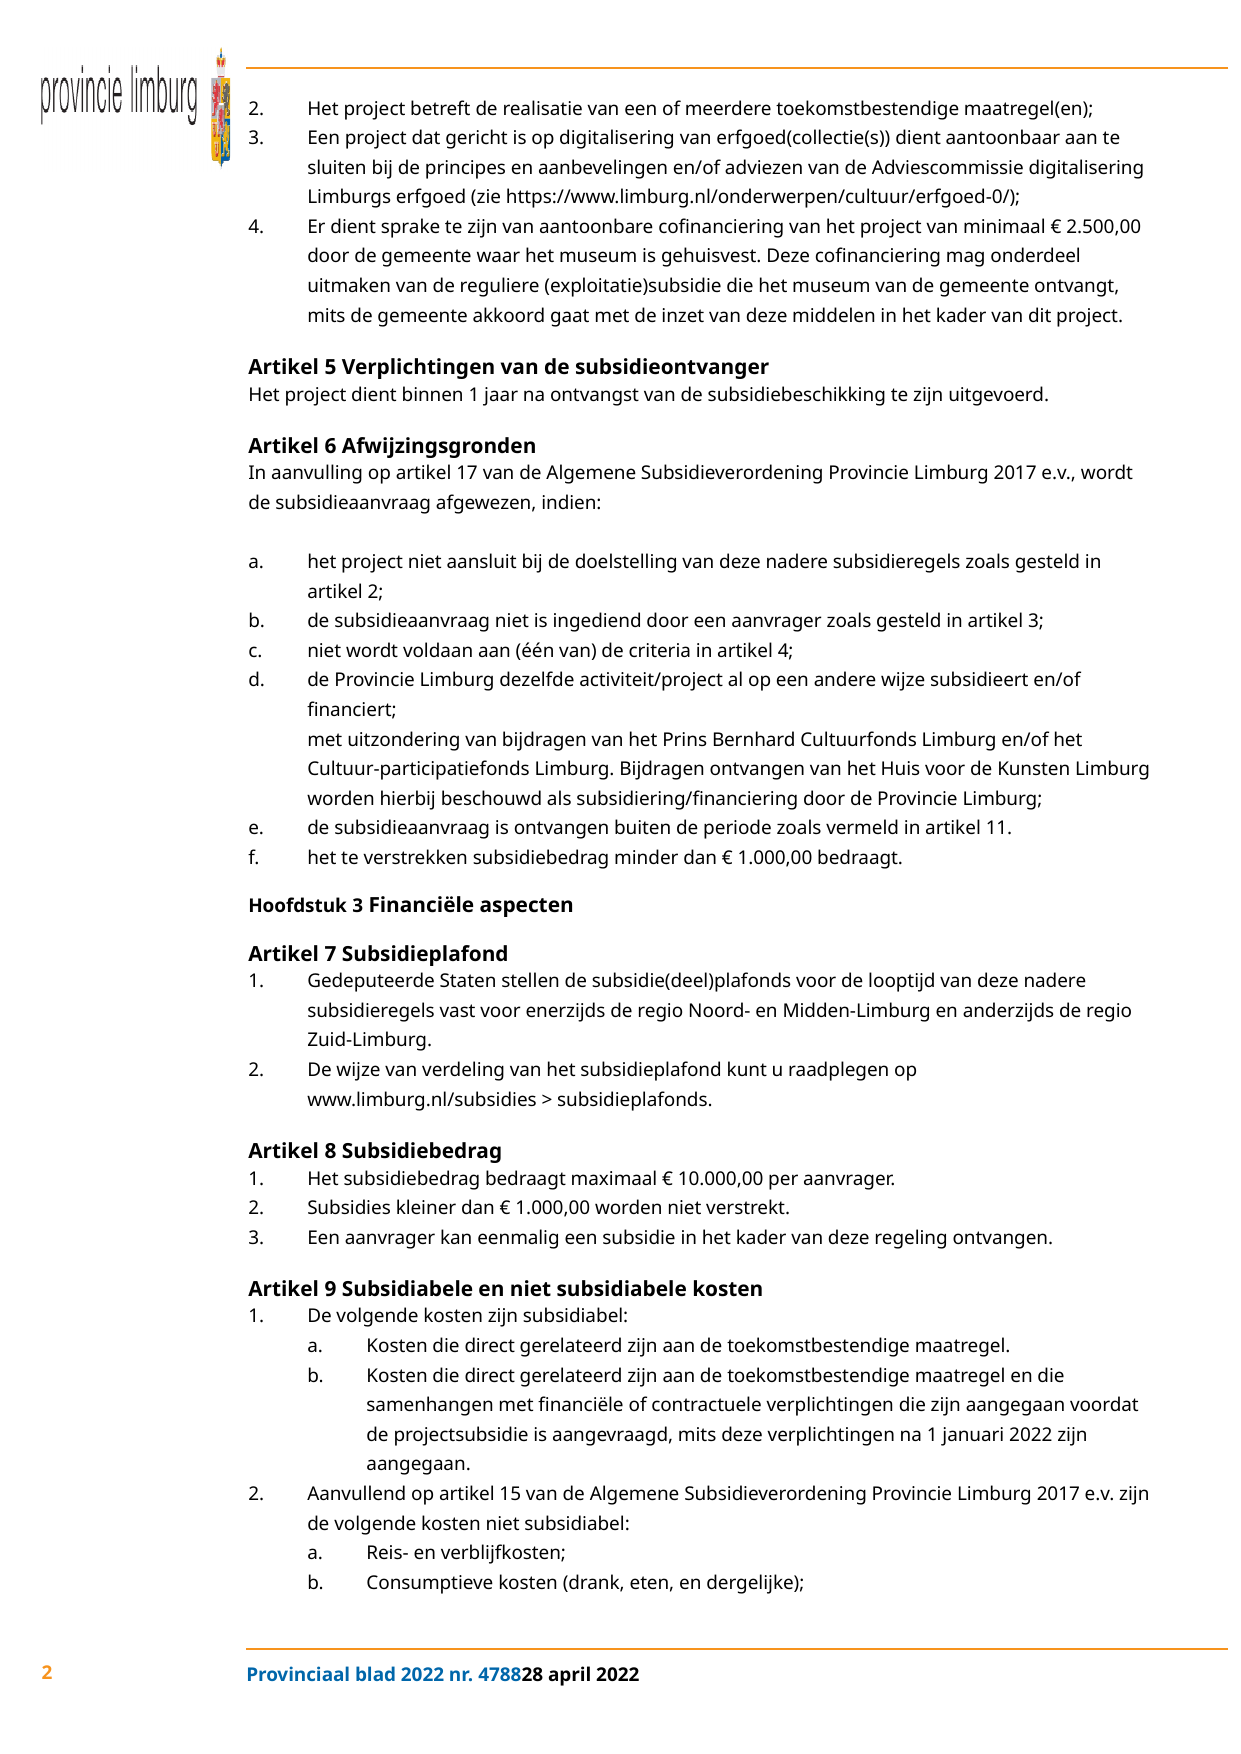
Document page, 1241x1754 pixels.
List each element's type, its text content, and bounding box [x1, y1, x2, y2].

text In aanvulling op artikel 17 van de Algemene Subsidieverordening Provincie Limburg 2017 e.v., wordt de subsidieaanvraag afgewezen, indien: [248, 459, 1152, 515]
text Artikel 6 Afwijzingsgronden [248, 431, 1152, 459]
list Reis- en verblijfkosten; [307, 1539, 1152, 1565]
list Kosten die direct gerelateerd zijn aan de toekomstbestendige maatregel. [307, 1332, 1152, 1358]
list Kosten die direct gerelateerd zijn aan de toekomstbestendige maatregel en die samenhangen met financiële of contractuele verplichtingen die zijn aangegaan voordat de projectsubsidie is aangevraagd, mits deze verplichtingen na 1 januari 2022 zijn aangegaan. [307, 1362, 1152, 1476]
list Het subsidiebedrag bedraagt maximaal € 10.000,00 per aanvrager. [248, 1165, 1152, 1190]
list De wijze van verdeling van het subsidieplafond kunt u raadplegen op www.limburg.nl/subsidies > subsidieplafonds. [248, 1056, 1152, 1112]
picture [41, 47, 231, 172]
list Het project betreft de realisatie van een of meerdere toekomstbestendige maatregel(en); [248, 95, 1152, 121]
list Consumptieve kosten (drank, eten, en dergelijke); [307, 1569, 1152, 1595]
list de subsidieaanvraag is ontvangen buiten de periode zoals vermeld in artikel 11. [248, 814, 1152, 840]
list niet wordt voldaan aan (één van) de criteria in artikel 4; [248, 637, 1152, 663]
list Subsidies kleiner dan € 1.000,00 worden niet verstrekt. [248, 1194, 1152, 1220]
text Hoofdstuk 3 Financiële aspecten [248, 890, 1152, 918]
text Artikel 7 Subsidieplafond [248, 939, 1152, 967]
list het project niet aansluit bij de doelstelling van deze nadere subsidieregels zoals gesteld in artikel 2; [248, 548, 1152, 604]
list de Provincie Limburg dezelfde activiteit/project al op een andere wijze subsidieert en/of financiert; [248, 667, 1152, 722]
list Er dient sprake te zijn van aantoonbare cofinanciering van het project van minimaal € 2.500,00 door de gemeente waar het museum is gehuisvest. Deze cofinanciering mag onderdeel uitmaken van de reguliere (exploitatie)subsidie die het museum van de gemeente ontvangt, mits de gemeente akkoord gaat met de inzet van deze middelen in het kader van dit project. [248, 213, 1152, 328]
list met uitzondering van bijdragen van het Prins Bernhard Cultuurfonds Limburg en/of het Cultuur-participatiefonds Limburg. Bijdragen ontvangen van het Huis voor de Kunsten Limburg worden hierbij beschouwd als subsidiering/financiering door de Provincie Limburg; [248, 726, 1152, 811]
list Aanvullend op artikel 15 van de Algemene Subsidieverordening Provincie Limburg 2017 e.v. zijn de volgende kosten niet subsidiabel: [248, 1480, 1152, 1536]
list Een aanvrager kan eenmalig een subsidie in het kader van deze regeling ontvangen. [248, 1224, 1152, 1249]
list het te verstrekken subsidiebedrag minder dan € 1.000,00 bedraagt. [248, 844, 1152, 870]
list Een project dat gericht is op digitalisering van erfgoed(collectie(s)) dient aantoonbaar aan te sluiten bij de principes en aanbevelingen en/of adviezen van de Adviescommissie digitalisering Limburgs erfgoed (zie https://www.limburg.nl/onderwerpen/cultuur/erfgoed-0/); [248, 124, 1152, 209]
list De volgende kosten zijn subsidiabel: [248, 1303, 1152, 1328]
text Artikel 8 Subsidiebedrag [248, 1136, 1152, 1165]
text Het project dient binnen 1 jaar na ontvangst van de subsidiebeschikking te zijn uitgevoerd. [248, 381, 1152, 406]
text Artikel 9 Subsidiabele en niet subsidiabele kosten [248, 1274, 1152, 1303]
list Gedeputeerde Staten stellen de subsidie(deel)plafonds voor de looptijd van deze nadere subsidieregels vast voor enerzijds de regio Noord- en Midden-Limburg en anderzijds de regio Zuid-Limburg. [248, 967, 1152, 1052]
text Artikel 5 Verplichtingen van de subsidieontvanger [248, 352, 1152, 381]
list de subsidieaanvraag niet is ingediend door een aanvrager zoals gesteld in artikel 3; [248, 607, 1152, 633]
